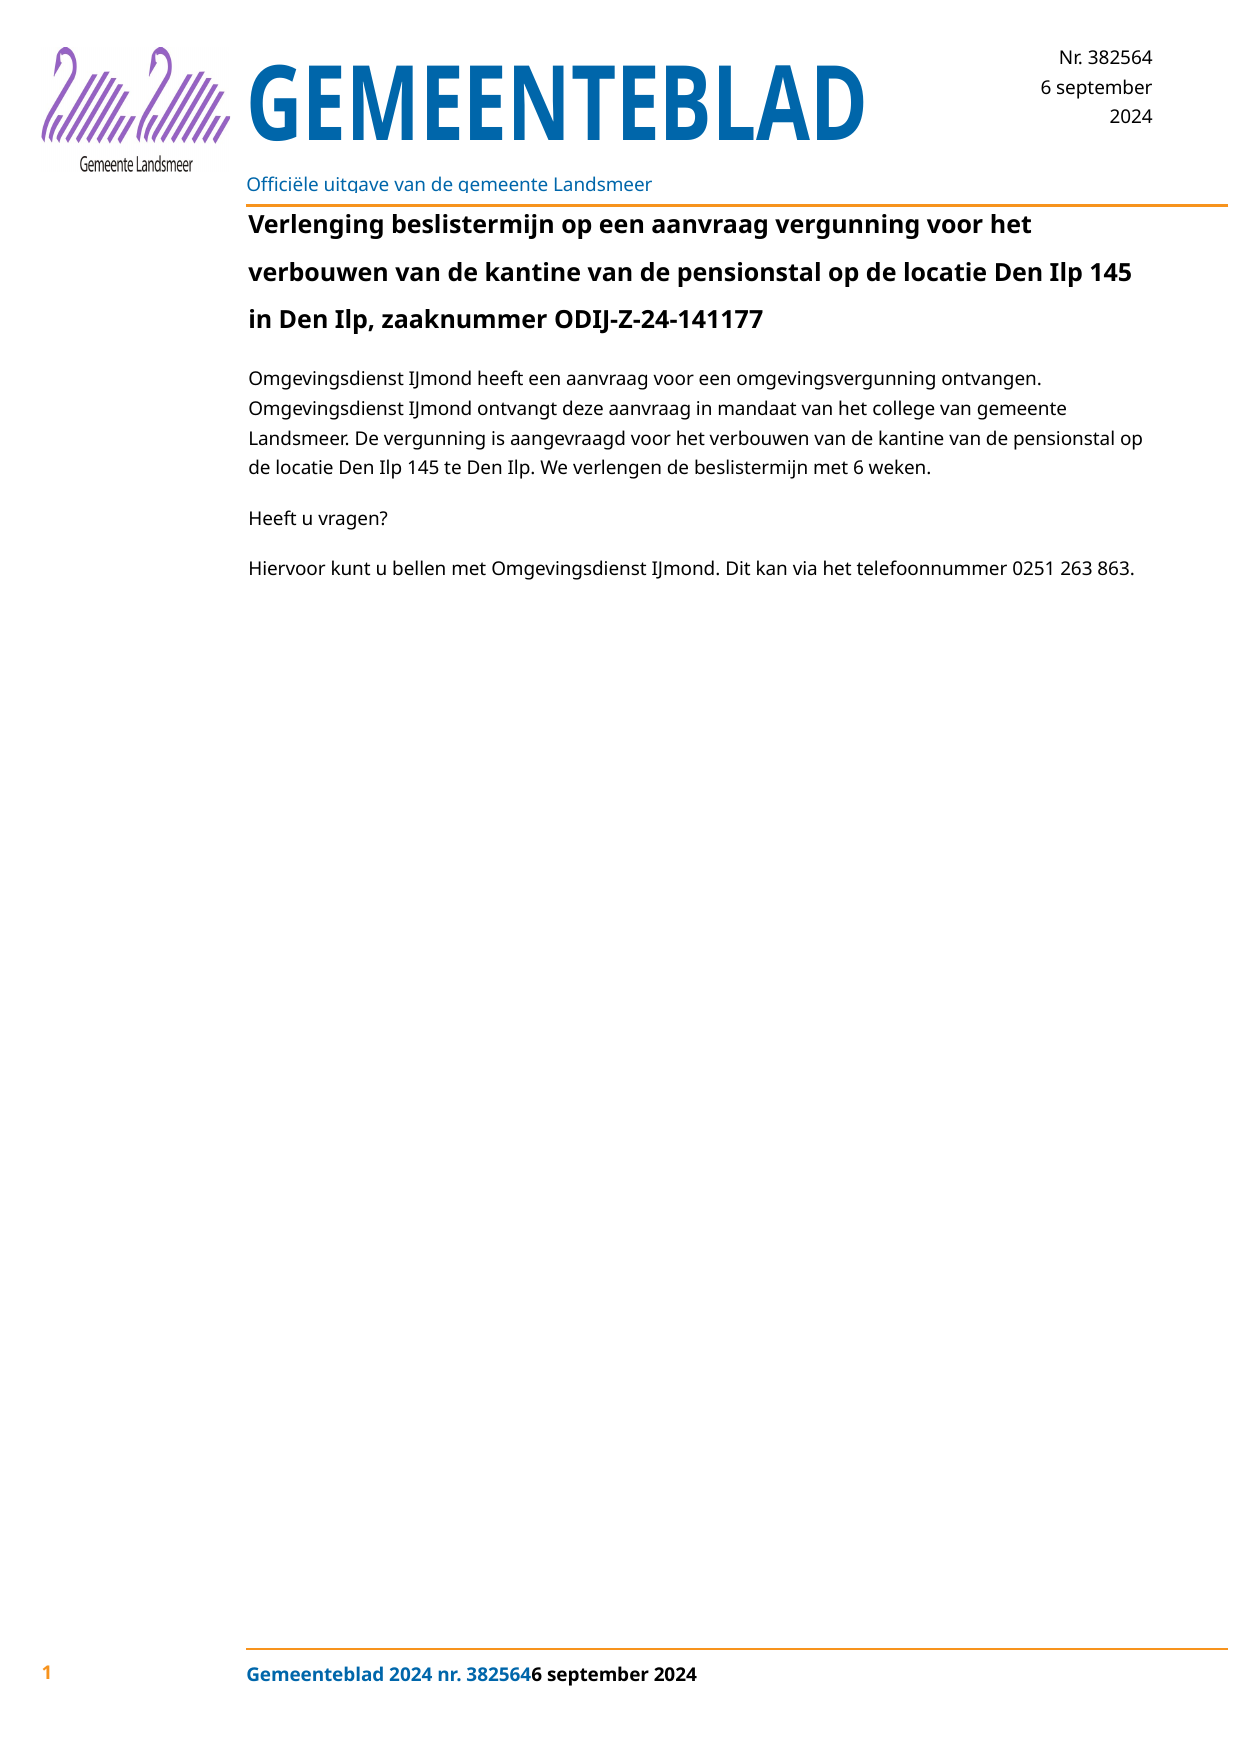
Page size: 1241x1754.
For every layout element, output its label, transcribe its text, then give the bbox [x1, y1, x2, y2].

picture [41, 47, 231, 172]
text Omgevingsdienst IJmond heeft een aanvraag voor een omgevingsvergunning ontvangen. Omgevingsdienst IJmond ontvangt deze aanvraag in mandaat van het college van gemeente Landsmeer. De vergunning is aangevraagd voor het verbouwen van de kantine van de pensionstal op de locatie Den Ilp 145 te Den Ilp. We verlengen de beslistermijn met 6 weken. [248, 366, 1152, 480]
text Heeft u vragen? [248, 505, 1152, 530]
text Hiervoor kunt u bellen met Omgevingsdienst IJmond. Dit kan via het telefoonnummer 0251 263 863. [248, 555, 1152, 581]
text Verlenging beslistermijn op een aanvraag vergunning voor het verbouwen van de kantine van de pensionstal op de locatie Den Ilp 145 in Den Ilp, zaaknummer ODIJ-Z-24-141177 [248, 207, 1152, 336]
